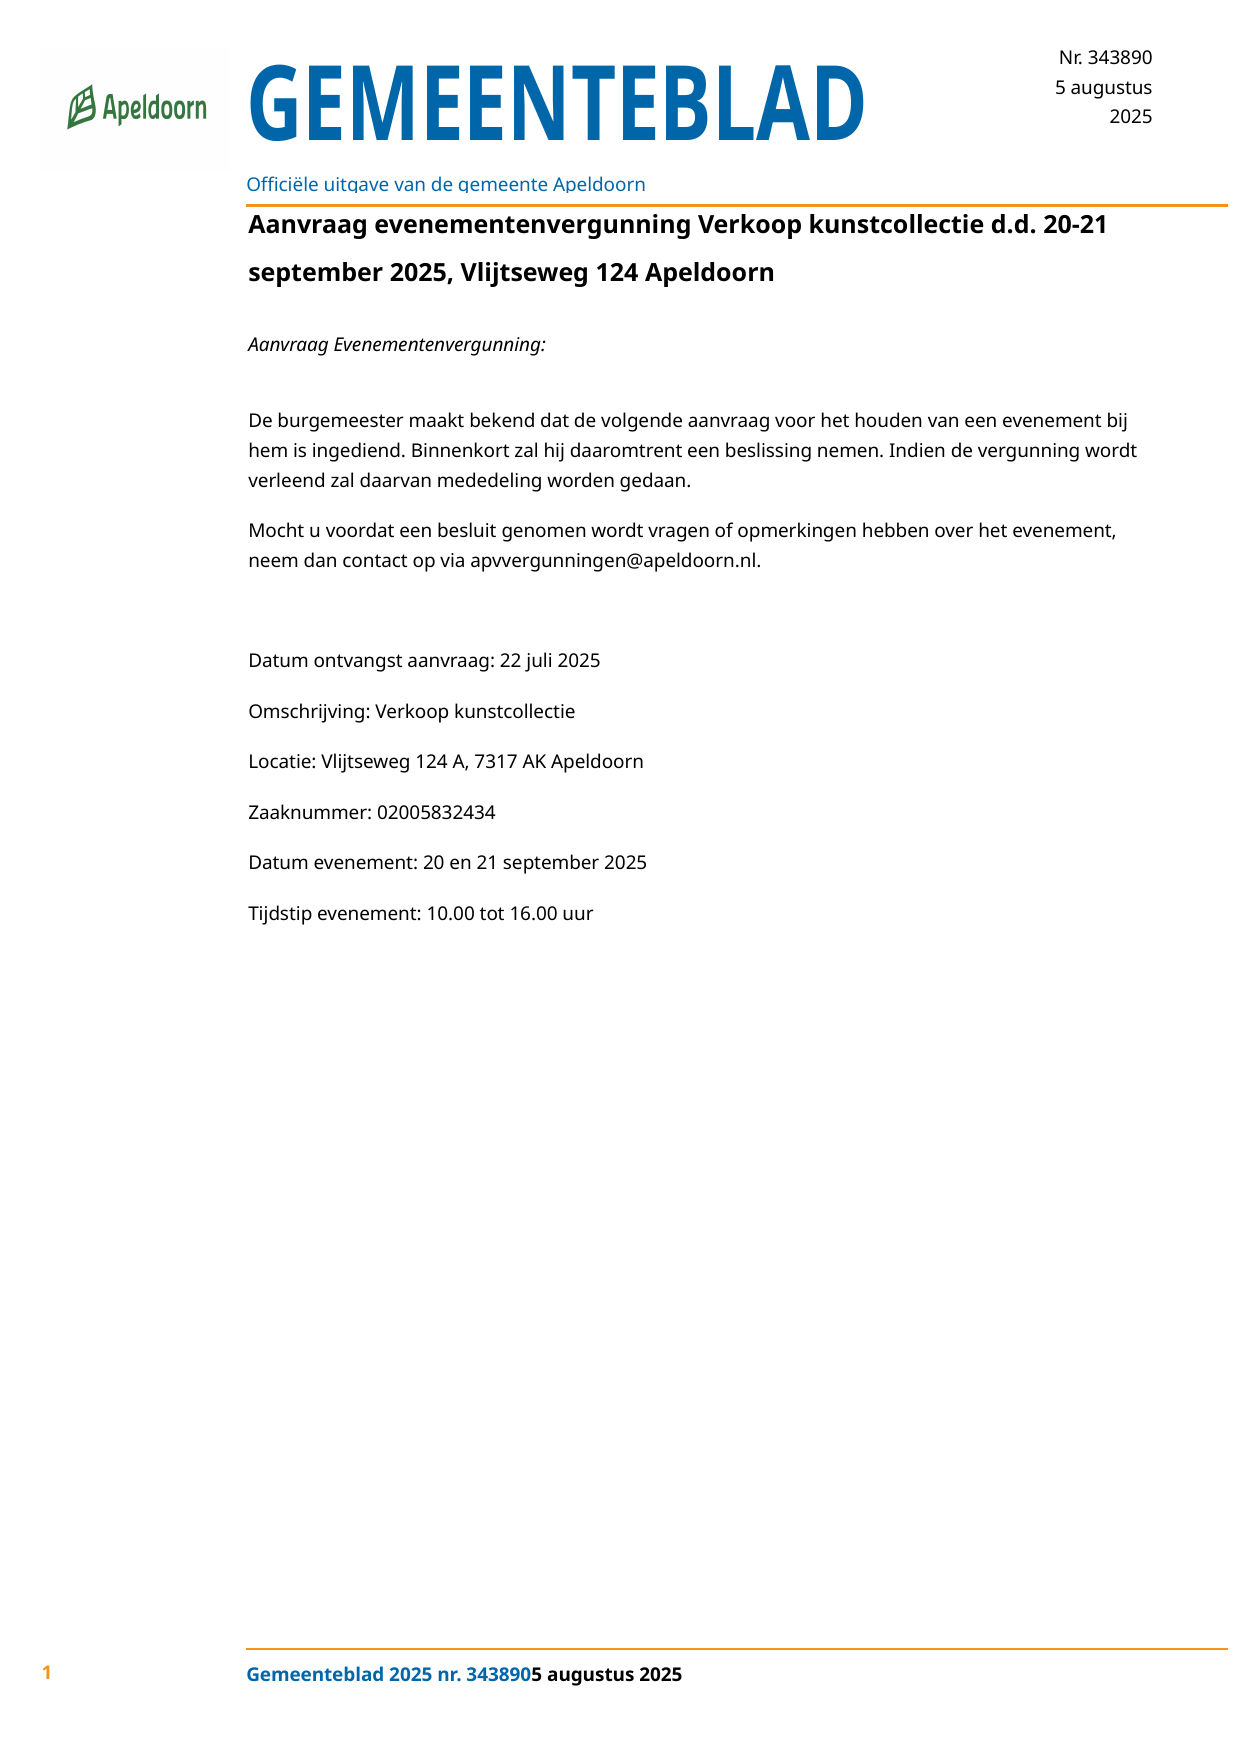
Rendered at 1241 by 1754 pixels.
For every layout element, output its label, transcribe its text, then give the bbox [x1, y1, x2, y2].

text De burgemeester maakt bekend dat de volgende aanvraag voor het houden van een evenement bij hem is ingediend. Binnenkort zal hij daaromtrent een beslissing nemen. Indien de vergunning wordt verleend zal daarvan mededeling worden gedaan. [248, 408, 1152, 492]
text Locatie: Vlijtseweg 124 A, 7317 AK Apeldoorn [248, 748, 1152, 774]
picture [41, 47, 231, 172]
text Tijdstip evenement: 10.00 tot 16.00 uur [248, 900, 1152, 925]
text Datum ontvangst aanvraag: 22 juli 2025 [248, 648, 1152, 673]
text Omschrijving: Verkoop kunstcollectie [248, 698, 1152, 724]
text Datum evenement: 20 en 21 september 2025 [248, 849, 1152, 875]
text Aanvraag Evenementenvergunning: [248, 331, 1152, 357]
text Zaaknummer: 02005832434 [248, 799, 1152, 824]
text Aanvraag evenementenvergunning Verkoop kunstcollectie d.d. 20-21 september 2025, Vlijtseweg 124 Apeldoorn [248, 207, 1152, 288]
text Mocht u voordat een besluit genomen wordt vragen of opmerkingen hebben over het evenement, neem dan contact op via apvvergunningen@apeldoorn.nl. [248, 517, 1152, 572]
